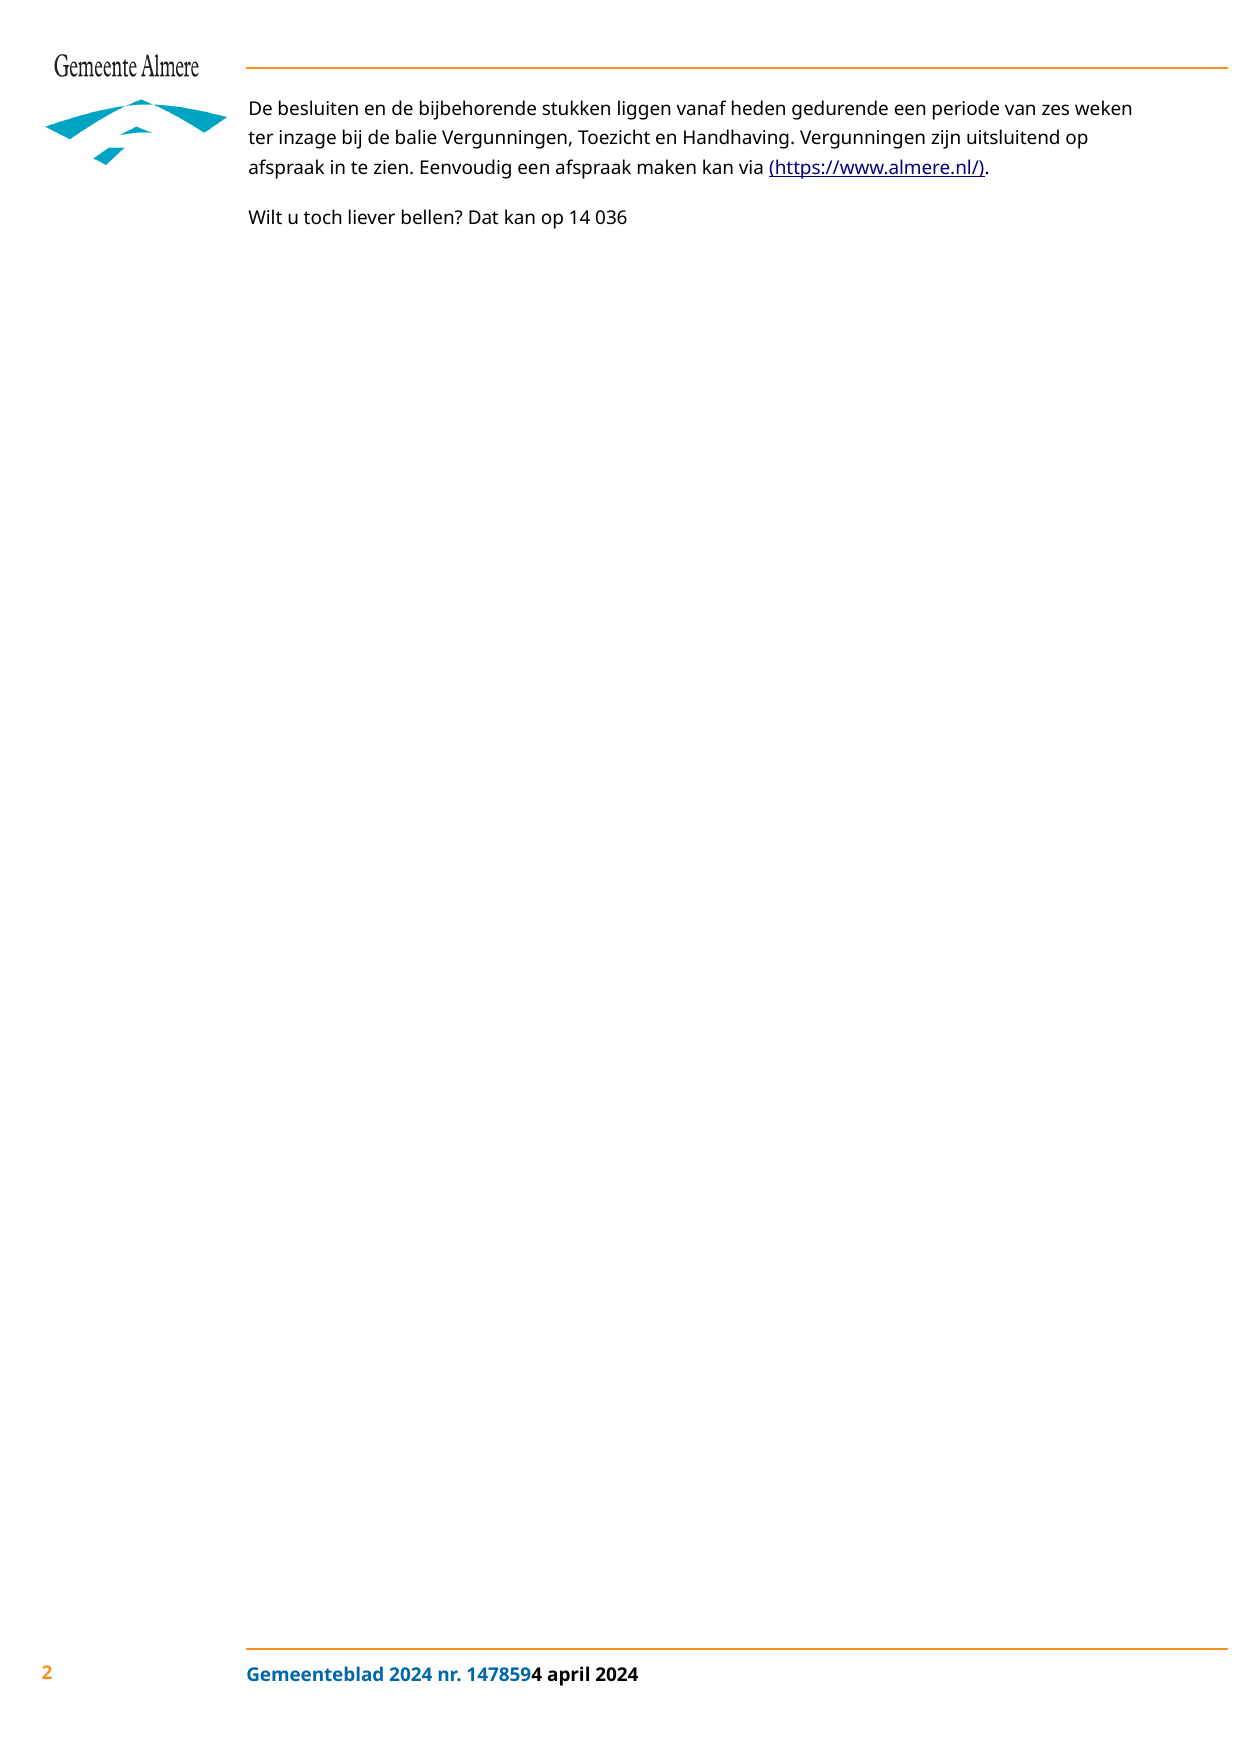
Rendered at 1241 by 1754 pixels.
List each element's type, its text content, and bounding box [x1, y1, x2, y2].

text Wilt u toch liever bellen? Dat kan op 14 036 [248, 204, 1152, 230]
picture [41, 47, 231, 172]
text De besluiten en de bijbehorende stukken liggen vanaf heden gedurende een periode van zes weken ter inzage bij de balie Vergunningen, Toezicht en Handhaving. Vergunningen zijn uitsluitend op afspraak in te zien. Eenvoudig een afspraak maken kan via (https://www.almere.nl/). [248, 95, 1152, 180]
